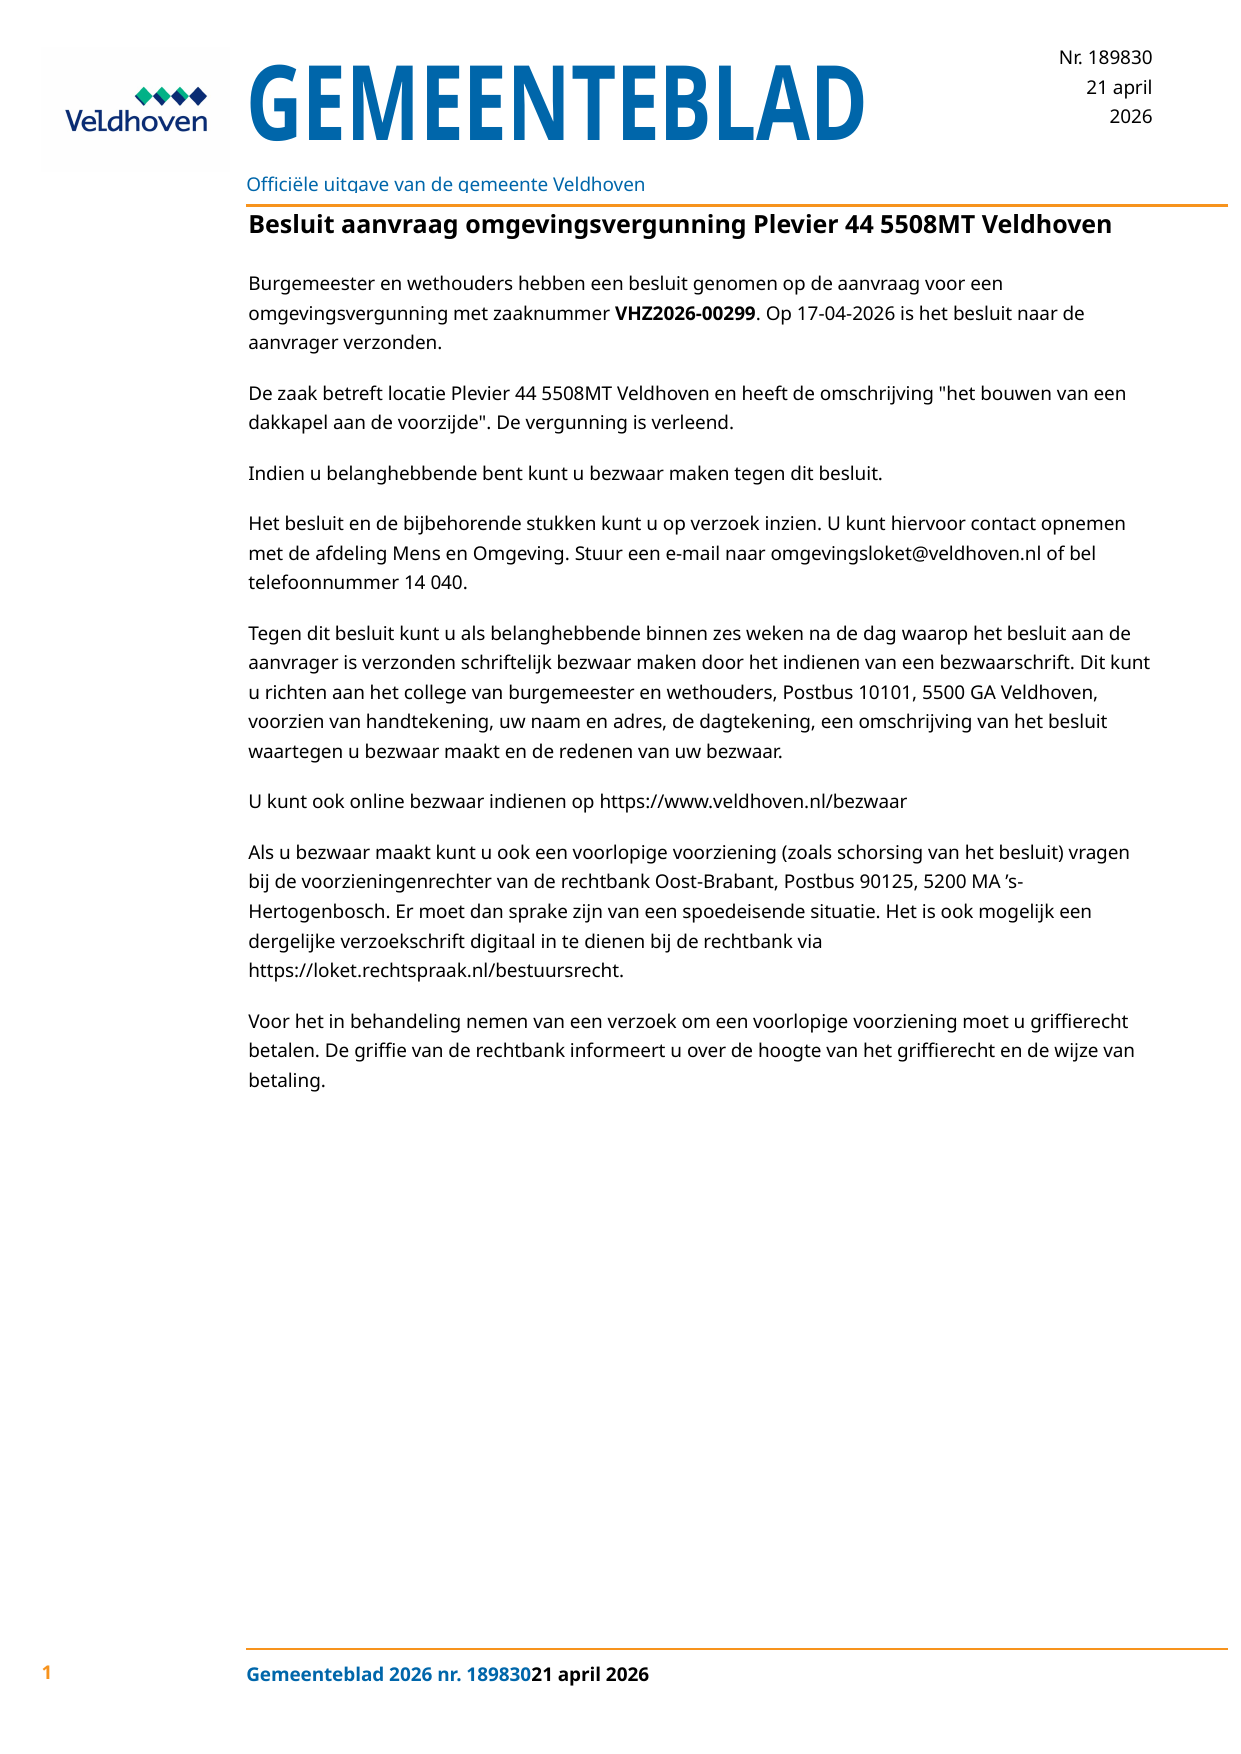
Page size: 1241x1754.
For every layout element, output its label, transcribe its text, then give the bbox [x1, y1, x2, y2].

text Voor het in behandeling nemen van een verzoek om een voorlopige voorziening moet u griffierecht betalen. De griffie van de rechtbank informeert u over de hoogte van het griffierecht en de wijze van betaling. [248, 1008, 1152, 1093]
picture [41, 47, 231, 172]
text Tegen dit besluit kunt u als belanghebbende binnen zes weken na de dag waarop het besluit aan de aanvrager is verzonden schriftelijk bezwaar maken door het indienen van een bezwaarschrift. Dit kunt u richten aan het college van burgemeester en wethouders, Postbus 10101, 5500 GA Veldhoven, voorzien van handtekening, uw naam en adres, de dagtekening, een omschrijving van het besluit waartegen u bezwaar maakt en de redenen van uw bezwaar. [248, 620, 1152, 764]
text Het besluit en de bijbehorende stukken kunt u op verzoek inzien. U kunt hiervoor contact opnemen met de afdeling Mens en Omgeving. Stuur een e-mail naar omgevingsloket@veldhoven.nl of bel telefoonnummer 14 040. [248, 510, 1152, 595]
text Burgemeester en wethouders hebben een besluit genomen op de aanvraag voor een omgevingsvergunning met zaaknummer VHZ2026-00299. Op 17-04-2026 is het besluit naar de aanvrager verzonden. [248, 270, 1152, 355]
text Als u bezwaar maakt kunt u ook een voorlopige voorziening (zoals schorsing van het besluit) vragen bij de voorzieningenrechter van de rechtbank Oost-Brabant, Postbus 90125, 5200 MA ’s-Hertogenbosch. Er moet dan sprake zijn van een spoedeisende situatie. Het is ook mogelijk een dergelijke verzoekschrift digitaal in te dienen bij de rechtbank via https://loket.rechtspraak.nl/bestuursrecht. [248, 839, 1152, 983]
text Besluit aanvraag omgevingsvergunning Plevier 44 5508MT Veldhoven [248, 207, 1152, 241]
text Indien u belanghebbende bent kunt u bezwaar maken tegen dit besluit. [248, 460, 1152, 486]
text U kunt ook online bezwaar indienen op https://www.veldhoven.nl/bezwaar [248, 789, 1152, 814]
text De zaak betreft locatie Plevier 44 5508MT Veldhoven en heeft de omschrijving "het bouwen van een dakkapel aan de voorzijde". De vergunning is verleend. [248, 380, 1152, 435]
